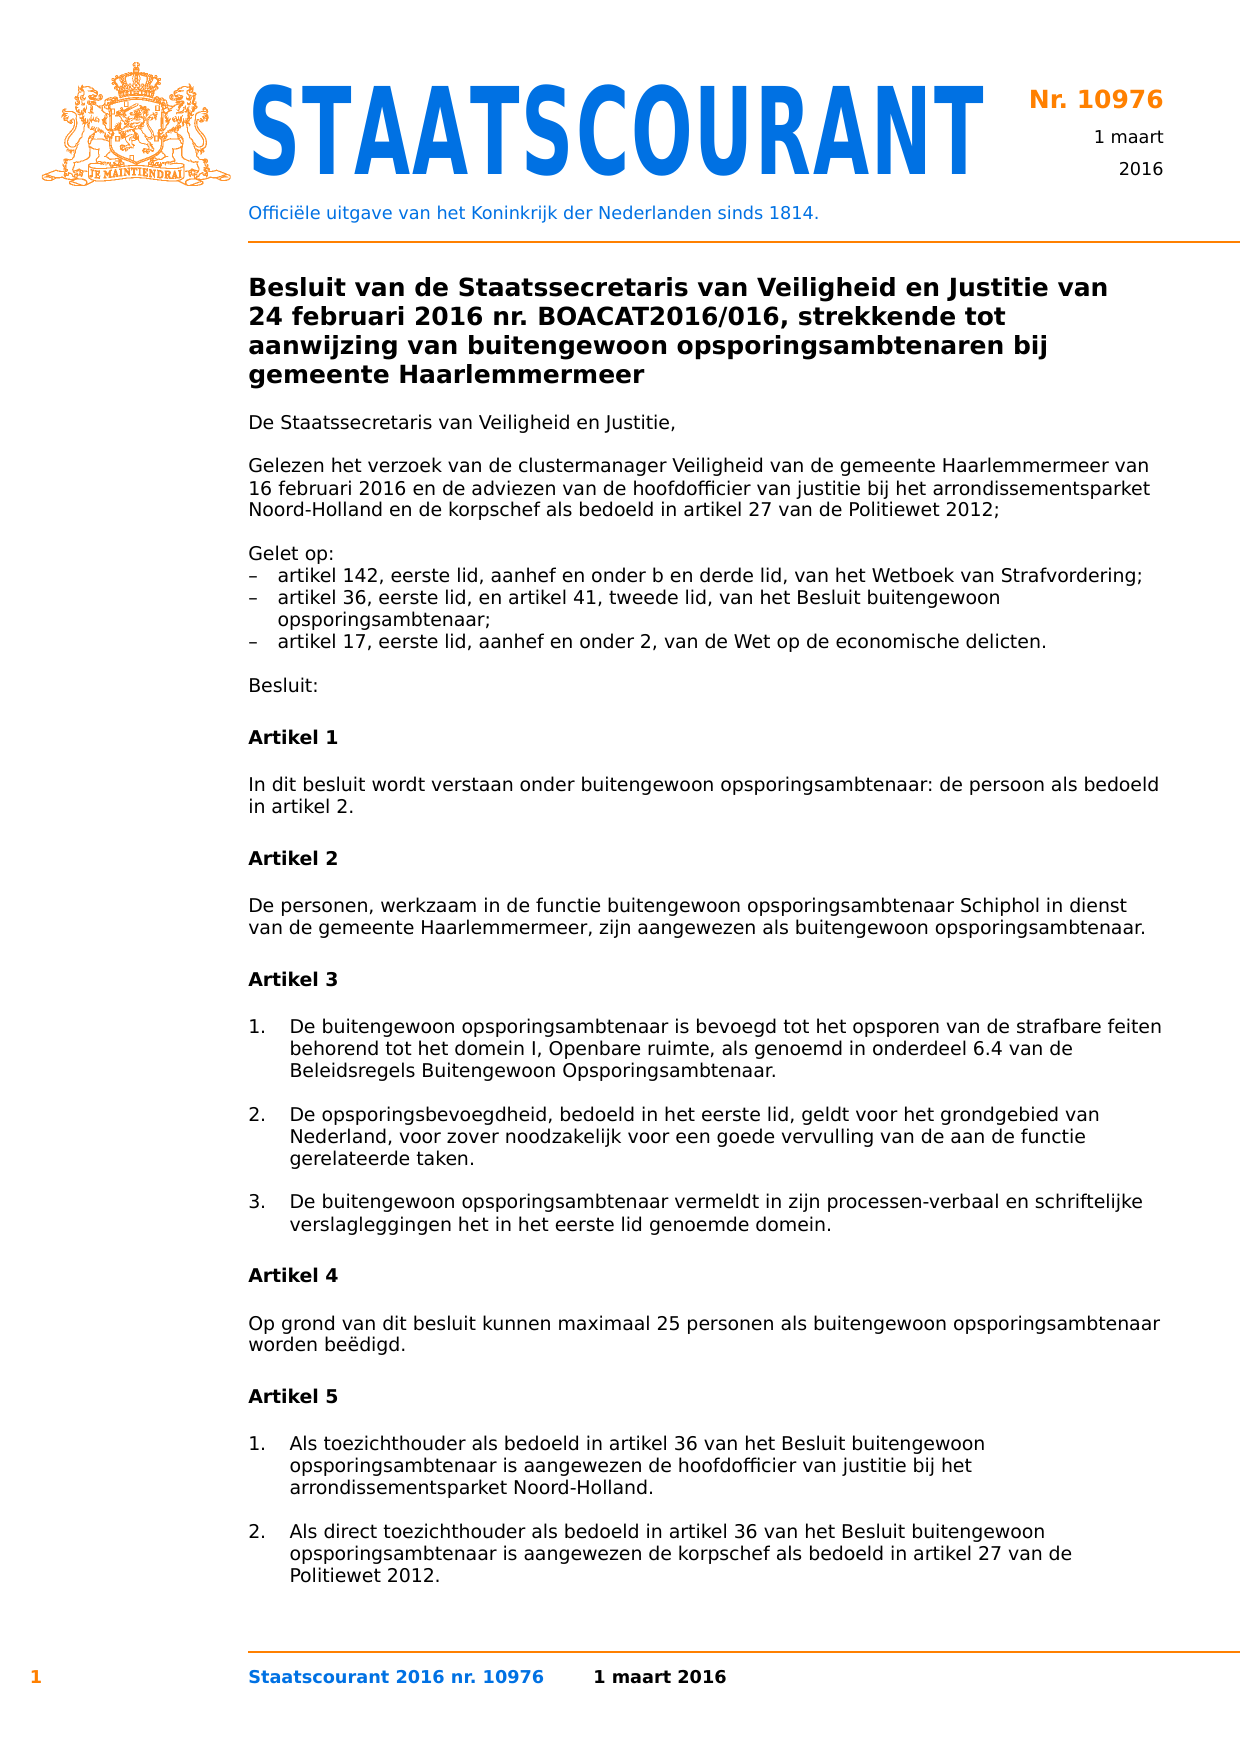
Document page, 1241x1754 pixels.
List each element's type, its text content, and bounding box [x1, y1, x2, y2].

text 3. De buitengewoon opsporingsambtenaar vermeldt in zijn processen-verbaal en schriftelijke verslagleggingen het in het eerste lid genoemde domein. [248, 1191, 1163, 1235]
text 1. De buitengewoon opsporingsambtenaar is bevoegd tot het opsporen van de strafbare feiten behorend tot het domein I, Openbare ruimte, als genoemd in onderdeel 6.4 van de Beleidsregels Buitengewoon Opsporingsambtenaar. [248, 1016, 1163, 1082]
picture [41, 62, 231, 186]
text Besluit: [248, 675, 1163, 697]
text 1. Als toezichthouder als bedoeld in artikel 36 van het Besluit buitengewoon opsporingsambtenaar is aangewezen de hoofdofficier van justitie bij het arrondissementsparket Noord-Holland. [248, 1433, 1163, 1499]
subtitle Artikel 2 [248, 848, 1163, 870]
subtitle Artikel 4 [248, 1265, 1163, 1287]
table_header [25, 62, 248, 241]
table_cell Officiële uitgave van het Koninkrijk der Nederlanden sinds 1814. [248, 203, 1240, 241]
text De Staatssecretaris van Veiligheid en Justitie, [248, 412, 1163, 433]
text De personen, werkzaam in de functie buitengewoon opsporingsambtenaar Schiphol in dienst van de gemeente Haarlemmermeer, zijn aangewezen als buitengewoon opsporingsambtenaar. [248, 895, 1163, 939]
text In dit besluit wordt verstaan onder buitengewoon opsporingsambtenaar: de persoon als bedoeld in artikel 2. [248, 774, 1163, 818]
text 2. Als direct toezichthouder als bedoeld in artikel 36 van het Besluit buitengewoon opsporingsambtenaar is aangewezen de korpschef als bedoeld in artikel 27 van de Politiewet 2012. [248, 1521, 1163, 1587]
table_header STAATSCOURANT [248, 62, 998, 203]
table_cell 2016 [998, 153, 1240, 203]
table_header Nr. 10976 [998, 62, 1240, 121]
table_cell 1 maart [998, 121, 1240, 153]
subtitle Artikel 5 [248, 1386, 1163, 1408]
subtitle Artikel 1 [248, 727, 1163, 749]
text – artikel 142, eerste lid, aanhef en onder b en derde lid, van het Wetboek van Strafvordering; [248, 565, 1163, 587]
text Gelet op: [248, 543, 1163, 565]
text Op grond van dit besluit kunnen maximaal 25 personen als buitengewoon opsporingsambtenaar worden beëdigd. [248, 1312, 1163, 1356]
subtitle Artikel 3 [248, 969, 1163, 991]
text 2. De opsporingsbevoegdheid, bedoeld in het eerste lid, geldt voor het grondgebied van Nederland, voor zover noodzakelijk voor een goede vervulling van de aan de functie gerelateerde taken. [248, 1104, 1163, 1169]
subtitle Besluit van de Staatssecretaris van Veiligheid en Justitie van 24 februari 2016 nr. BOACAT2016/016, strekkende tot aanwijzing van buitengewoon opsporingsambtenaren bij gemeente Haarlemmermeer [248, 273, 1163, 390]
text Gelezen het verzoek van de clustermanager Veiligheid van de gemeente Haarlemmermeer van 16 februari 2016 en de adviezen van de hoofdofficier van justitie bij het arrondissementsparket Noord-Holland en de korpschef als bedoeld in artikel 27 van de Politiewet 2012; [248, 455, 1163, 521]
text – artikel 17, eerste lid, aanhef en onder 2, van de Wet op de economische delicten. [248, 631, 1163, 653]
text – artikel 36, eerste lid, en artikel 41, tweede lid, van het Besluit buitengewoon opsporingsambtenaar; [248, 587, 1163, 631]
